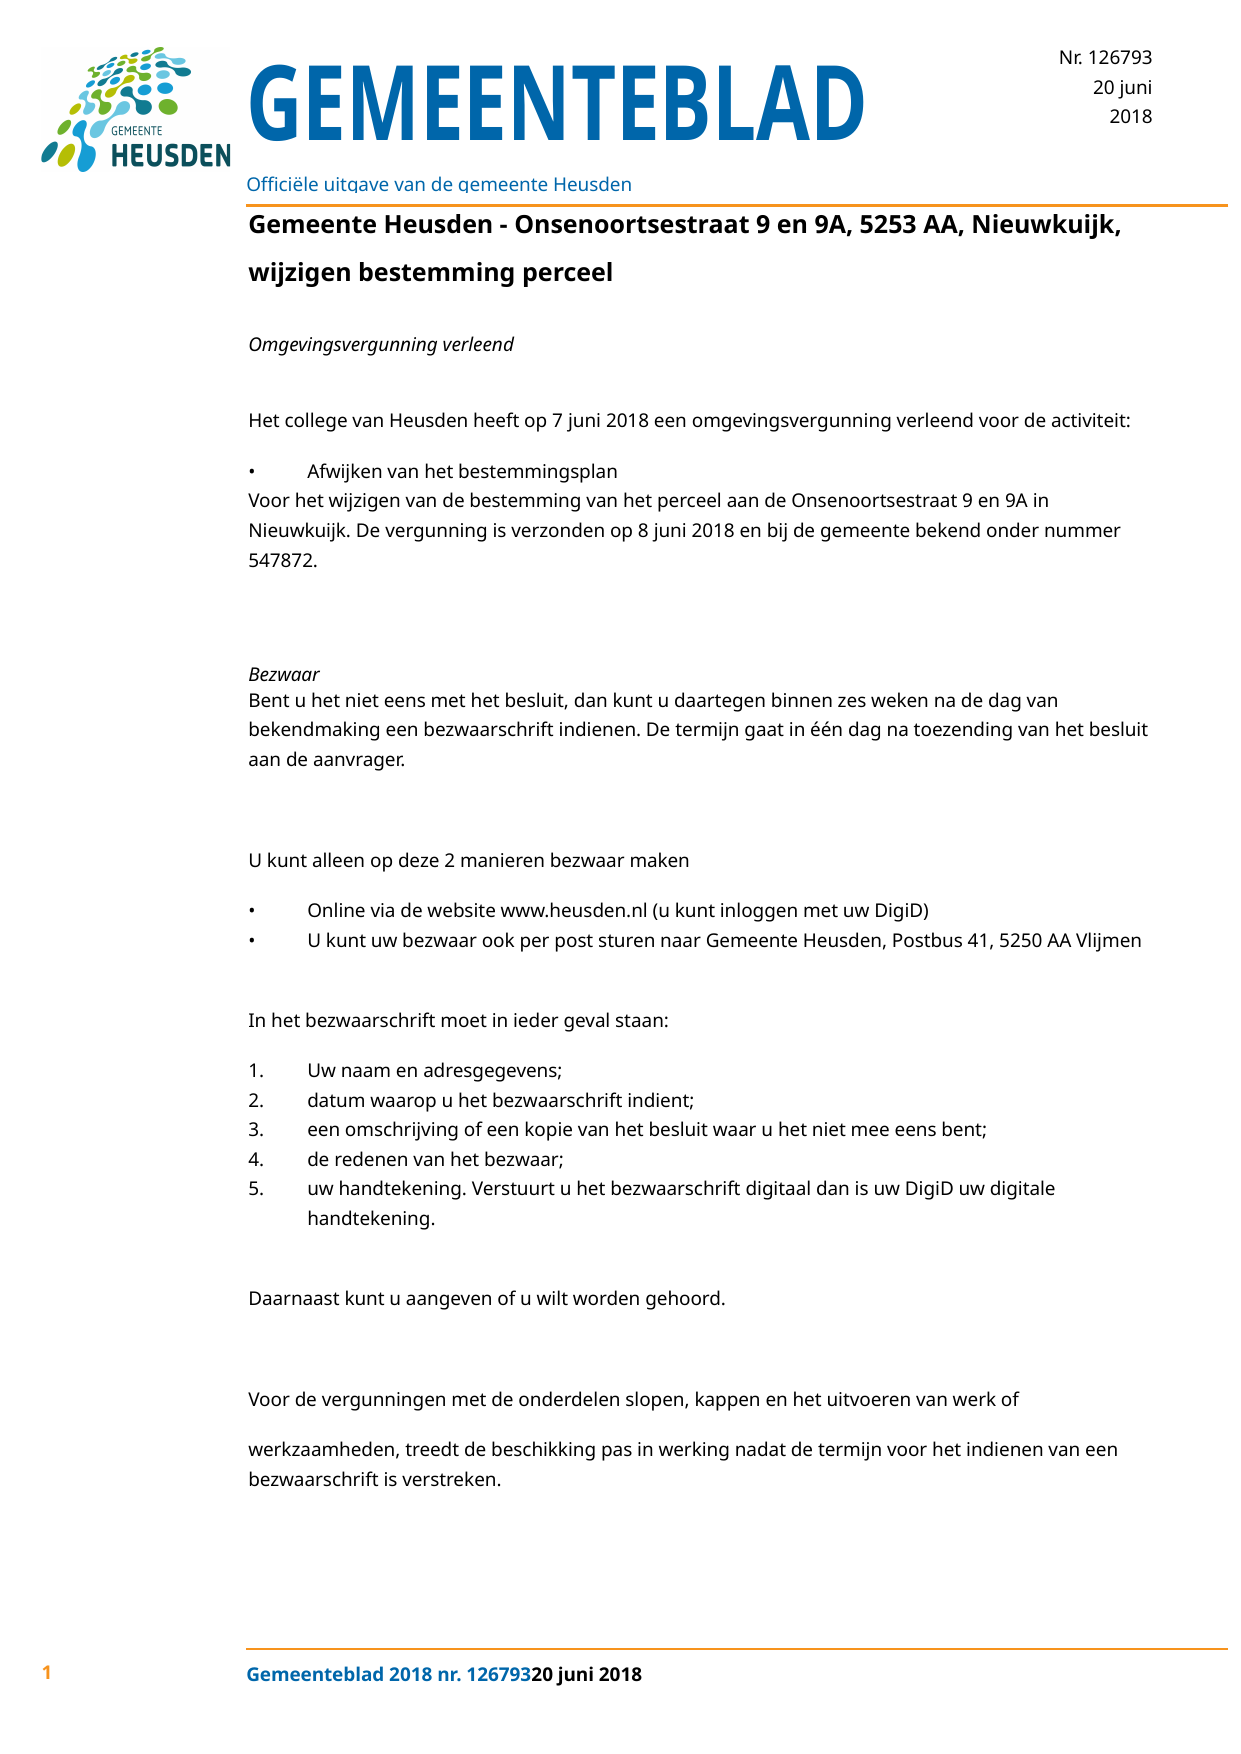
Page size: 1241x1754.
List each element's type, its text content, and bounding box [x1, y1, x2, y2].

list Afwijken van het bestemmingsplan [248, 458, 1152, 484]
text Voor de vergunningen met de onderdelen slopen, kappen en het uitvoeren van werk of [248, 1386, 1152, 1412]
text Bent u het niet eens met het besluit, dan kunt u daartegen binnen zes weken na de dag van bekendmaking een bezwaarschrift indienen. De termijn gaat in één dag na toezending van het besluit aan de aanvrager. [248, 687, 1152, 772]
text Daarnaast kunt u aangeven of u wilt worden gehoord. [248, 1285, 1152, 1311]
text Voor het wijzigen van de bestemming van het perceel aan de Onsenoortsestraat 9 en 9A in Nieuwkuijk. De vergunning is verzonden op 8 juni 2018 en bij de gemeente bekend onder nummer 547872. [248, 488, 1152, 572]
list datum waarop u het bezwaarschrift indient; [248, 1087, 1152, 1113]
picture [41, 47, 231, 172]
list uw handtekening. Verstuurt u het bezwaarschrift digitaal dan is uw DigiD uw digitale handtekening. [248, 1176, 1152, 1231]
list een omschrijving of een kopie van het besluit waar u het niet mee eens bent; [248, 1116, 1152, 1142]
text Het college van Heusden heeft op 7 juni 2018 een omgevingsvergunning verleend voor de activiteit: [248, 408, 1152, 433]
text Omgevingsvergunning verleend [248, 331, 1152, 357]
text Bezwaar [248, 661, 1152, 687]
list U kunt uw bezwaar ook per post sturen naar Gemeente Heusden, Postbus 41, 5250 AA Vlijmen [248, 927, 1152, 953]
list Uw naam en adresgegevens; [248, 1057, 1152, 1083]
text werkzaamheden, treedt de beschikking pas in werking nadat de termijn voor het indienen van een bezwaarschrift is verstreken. [248, 1436, 1152, 1492]
list Online via de website www.heusden.nl (u kunt inloggen met uw DigiD) [248, 897, 1152, 923]
text U kunt alleen op deze 2 manieren bezwaar maken [248, 847, 1152, 873]
list de redenen van het bezwaar; [248, 1146, 1152, 1172]
text In het bezwaarschrift moet in ieder geval staan: [248, 1007, 1152, 1033]
text Gemeente Heusden - Onsenoortsestraat 9 en 9A, 5253 AA, Nieuwkuijk, wijzigen bestemming perceel [248, 207, 1152, 288]
